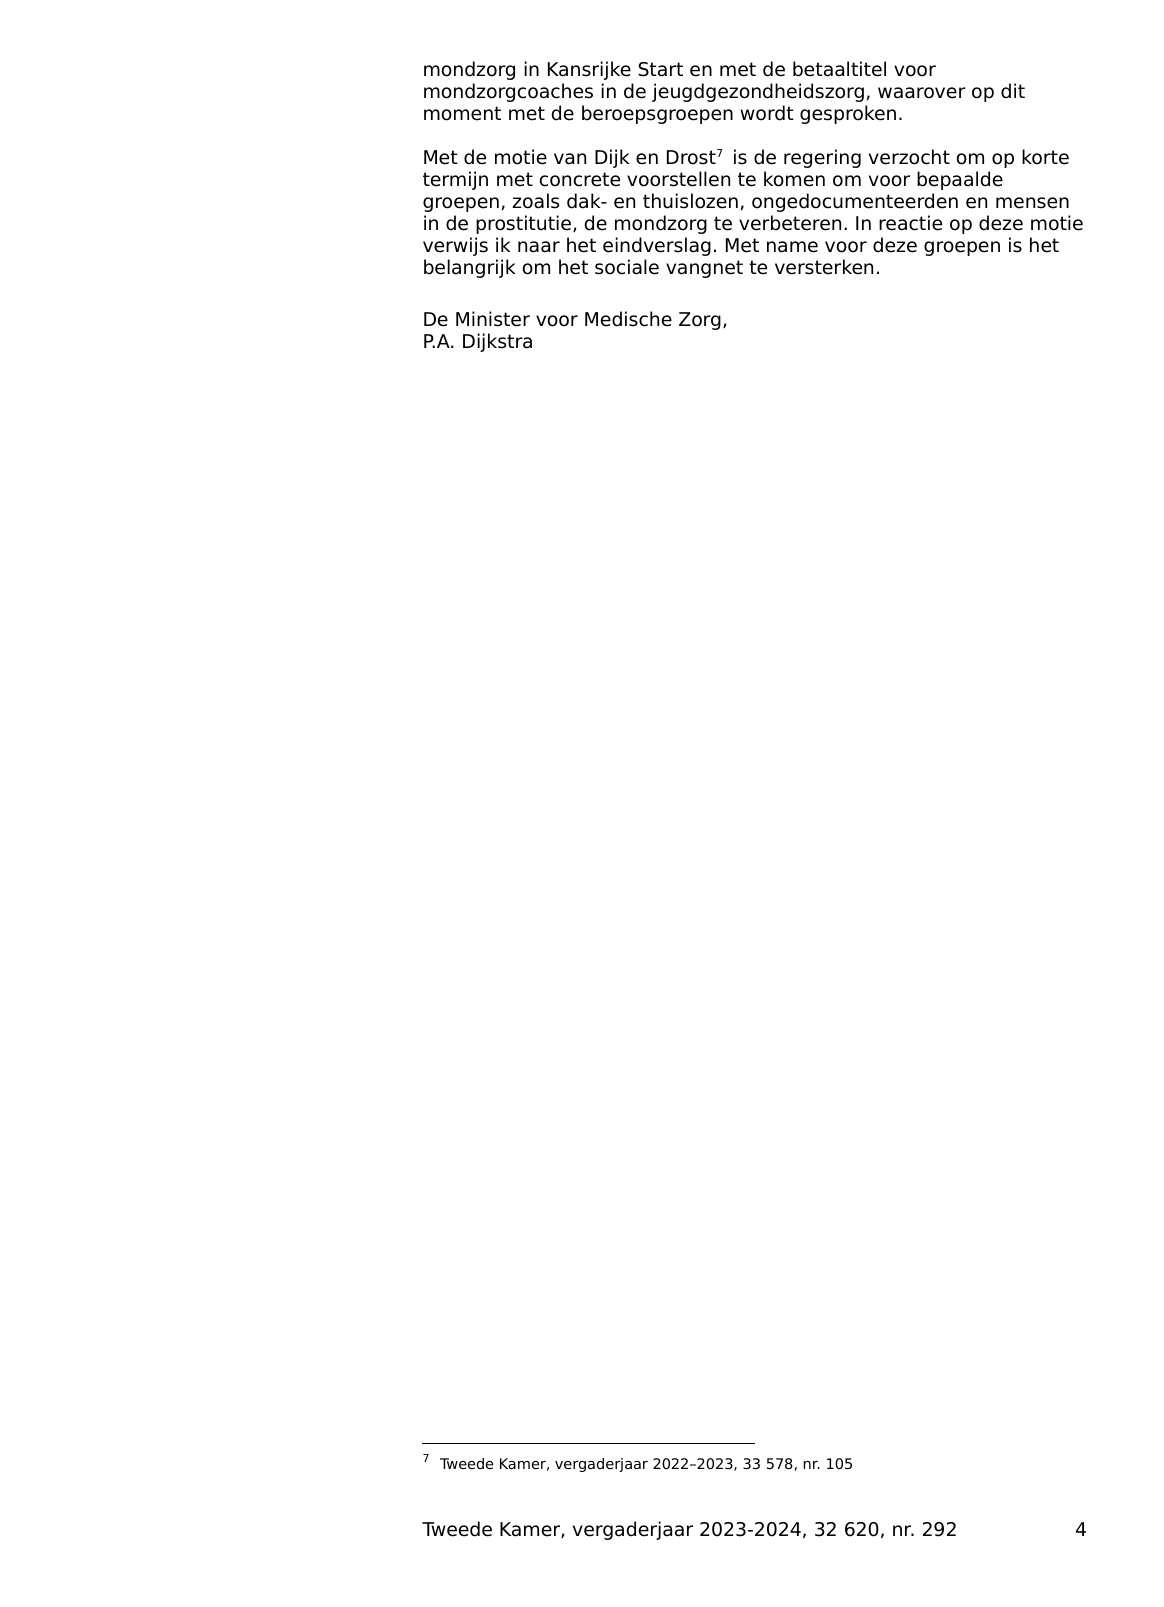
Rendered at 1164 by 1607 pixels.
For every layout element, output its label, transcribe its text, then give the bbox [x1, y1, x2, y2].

text Tweede Kamer, vergaderjaar 2022–2023, 33 578, nr. 105 [422, 1452, 1087, 1474]
text De Minister voor Medische Zorg, P.A. Dijkstra [422, 309, 1087, 353]
text Met de motie van Dijk en Drost is de regering verzocht om op korte termijn met concrete voorstellen te komen om voor bepaalde groepen, zoals dak- en thuislozen, ongedocumenteerden en mensen in de prostitutie, de mondzorg te verbeteren. In reactie op deze motie verwijs ik naar het eindverslag. Met name voor deze groepen is het belangrijk om het sociale vangnet te versterken. [422, 147, 1087, 279]
text mondzorg in Kansrijke Start en met de betaaltitel voor mondzorgcoaches in de jeugdgezondheidszorg, waarover op dit moment met de beroepsgroepen wordt gesproken. [422, 59, 1087, 125]
